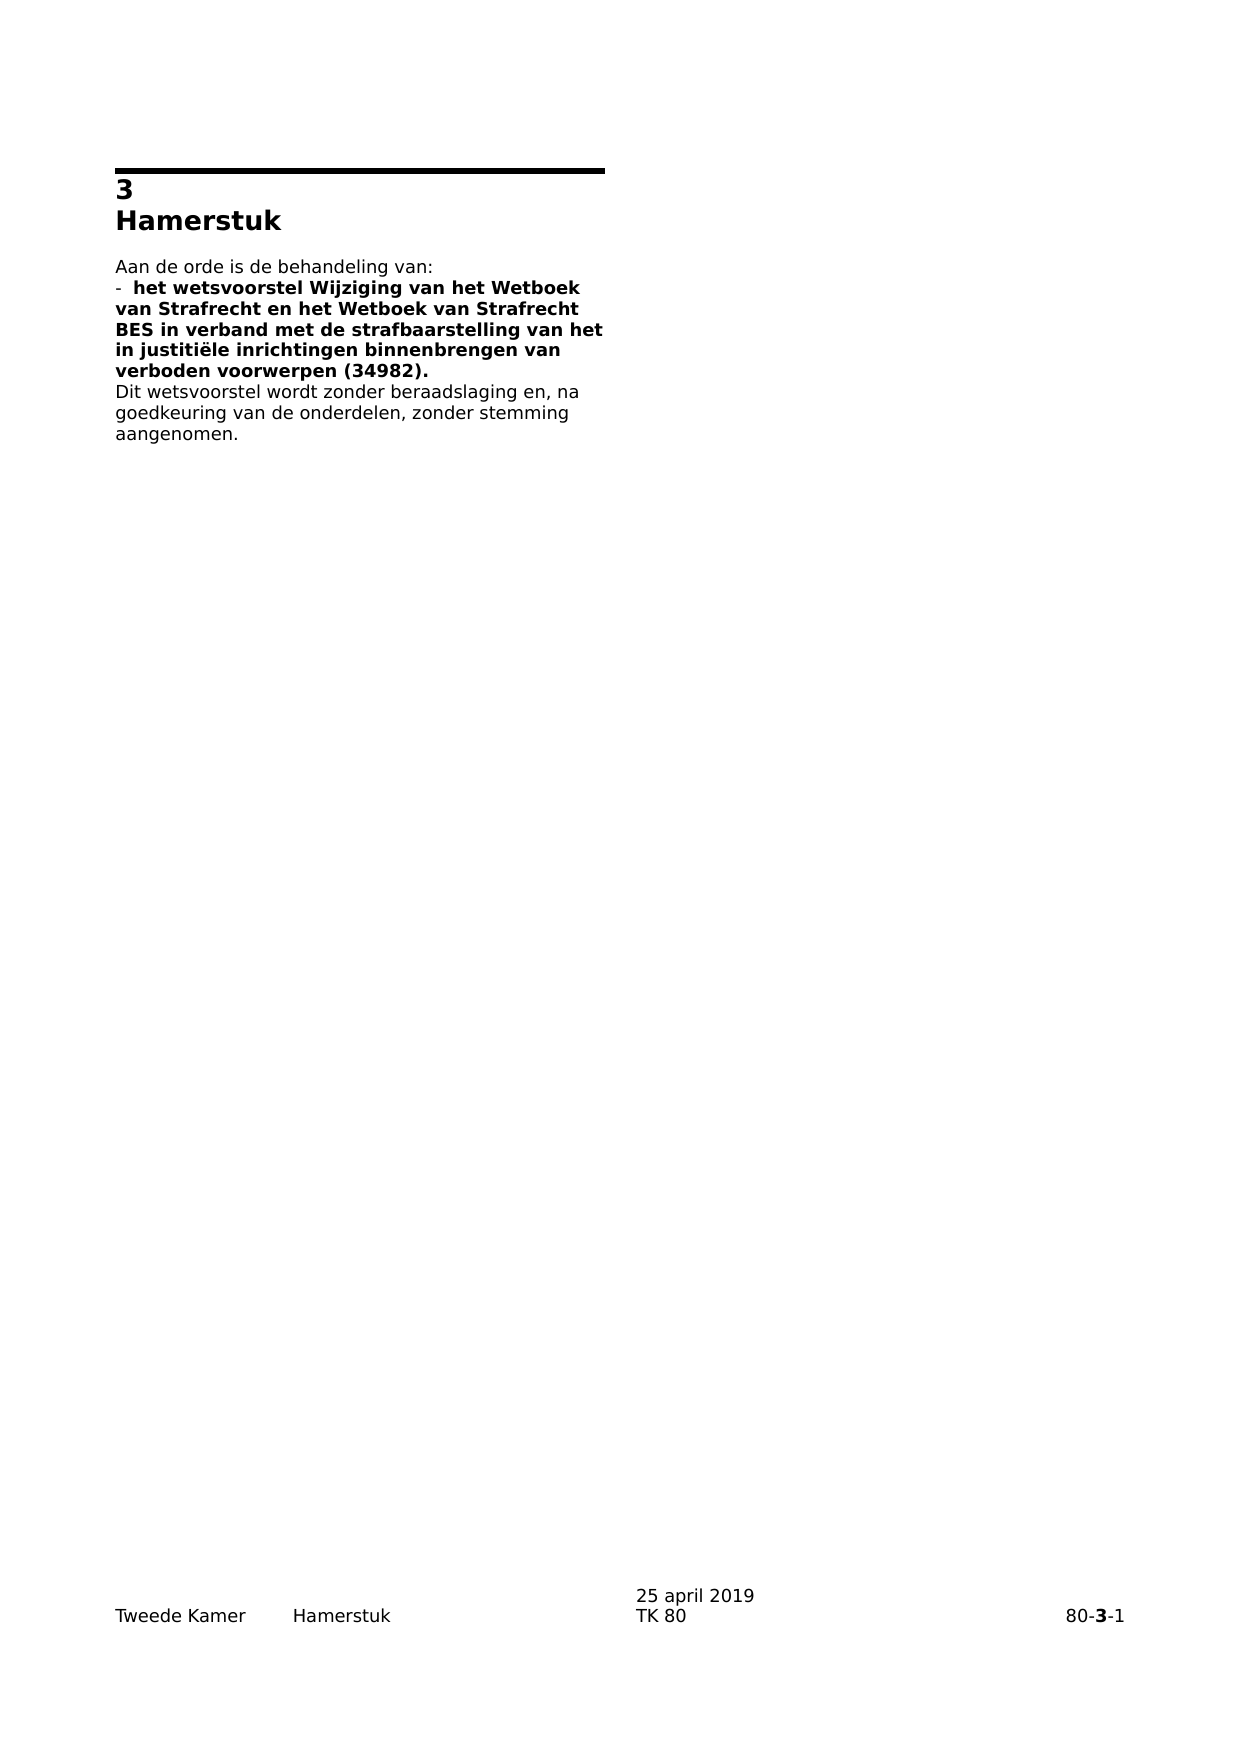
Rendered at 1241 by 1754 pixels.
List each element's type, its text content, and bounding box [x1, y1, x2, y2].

list het wetsvoorstel Wijziging van het Wetboek van Strafrecht en het Wetboek van Strafrecht BES in verband met de strafbaarstelling van het in justitiële inrichtingen binnenbrengen van verboden voorwerpen (34982). [115, 278, 605, 382]
title 3 Hamerstuk [115, 174, 605, 237]
text Dit wetsvoorstel wordt zonder beraadslaging en, na goedkeuring van de onderdelen, zonder stemming aangenomen. [115, 382, 605, 444]
text Aan de orde is de behandeling van: [115, 257, 605, 278]
